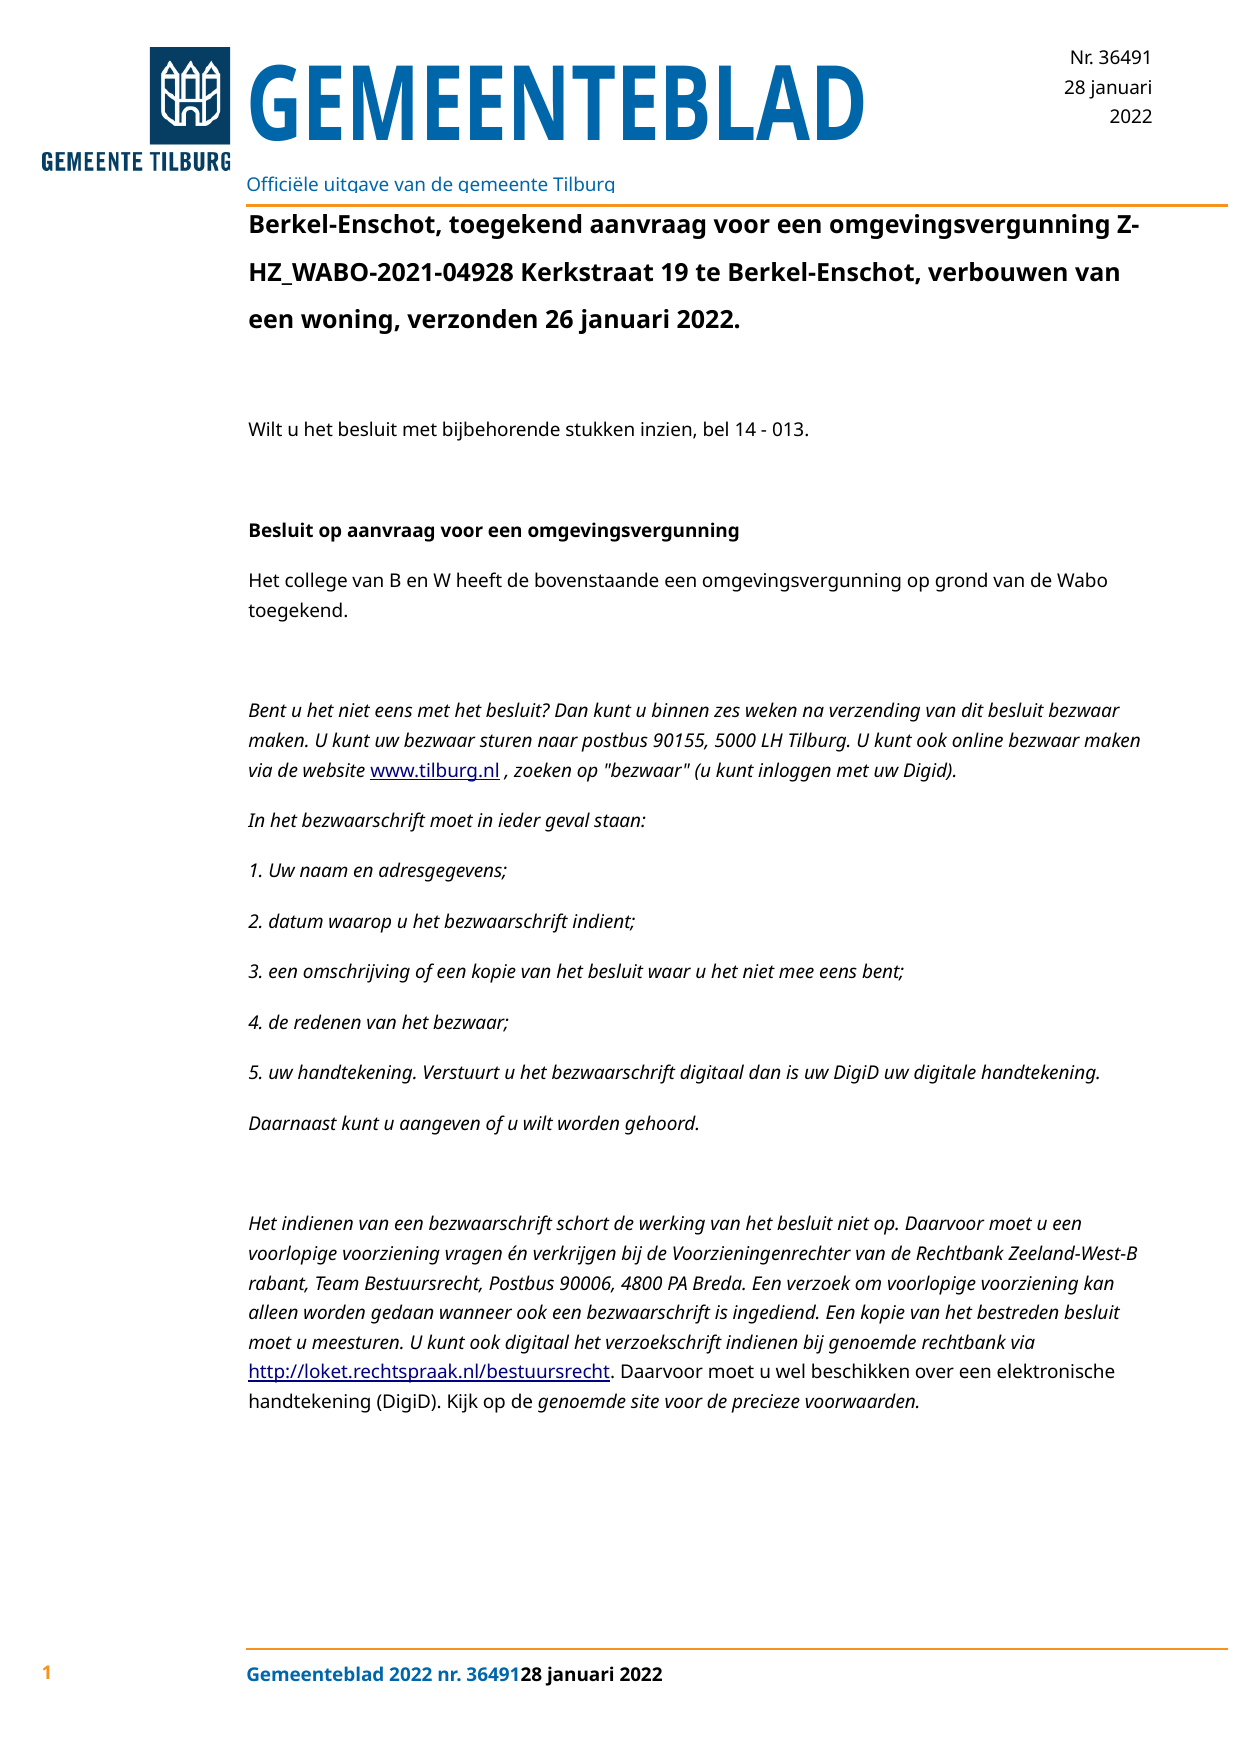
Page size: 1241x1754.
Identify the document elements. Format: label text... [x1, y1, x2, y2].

text Berkel-Enschot, toegekend aanvraag voor een omgevingsvergunning Z-HZ_WABO-2021-04928 Kerkstraat 19 te Berkel-Enschot, verbouwen van een woning, verzonden 26 januari 2022. [248, 207, 1152, 336]
text Wilt u het besluit met bijbehorende stukken inzien, bel 14 - 013. [248, 416, 1152, 442]
text Het college van B en W heeft de bovenstaande een omgevingsvergunning op grond van de Wabo toegekend. [248, 567, 1152, 622]
picture [41, 47, 231, 172]
text 1. Uw naam en adresgegevens; [248, 858, 1152, 883]
text 4. de redenen van het bezwaar; [248, 1009, 1152, 1034]
text Besluit op aanvraag voor een omgevingsvergunning [248, 517, 1152, 542]
text 3. een omschrijving of een kopie van het besluit waar u het niet mee eens bent; [248, 958, 1152, 984]
text In het bezwaarschrift moet in ieder geval staan: [248, 807, 1152, 833]
text 5. uw handtekening. Verstuurt u het bezwaarschrift digitaal dan is uw DigiD uw digitale handtekening. [248, 1059, 1152, 1085]
text Bent u het niet eens met het besluit? Dan kunt u binnen zes weken na verzending van dit besluit bezwaar maken. U kunt uw bezwaar sturen naar postbus 90155, 5000 LH Tilburg. U kunt ook online bezwaar maken via de website www.tilburg.nl , zoeken op "bezwaar" (u kunt inloggen met uw Digid). [248, 698, 1152, 782]
text Het indienen van een bezwaarschrift schort de werking van het besluit niet op. Daarvoor moet u een voorlopige voorziening vragen én verkrijgen bij de Voorzieningenrechter van de Rechtbank Zeeland-West-B rabant, Team Bestuursrecht, Postbus 90006, 4800 PA Breda. Een verzoek om voorlopige voorziening kan alleen worden gedaan wanneer ook een bezwaarschrift is ingediend. Een kopie van het bestreden besluit moet u meesturen. U kunt ook digitaal het verzoekschrift indienen bij genoemde rechtbank via http://loket.rechtspraak.nl/bestuursrecht. Daarvoor moet u wel beschikken over een elektronische handtekening (DigiD). Kijk op de genoemde site voor de precieze voorwaarden. [248, 1211, 1152, 1414]
text 2. datum waarop u het bezwaarschrift indient; [248, 908, 1152, 934]
text Daarnaast kunt u aangeven of u wilt worden gehoord. [248, 1110, 1152, 1135]
